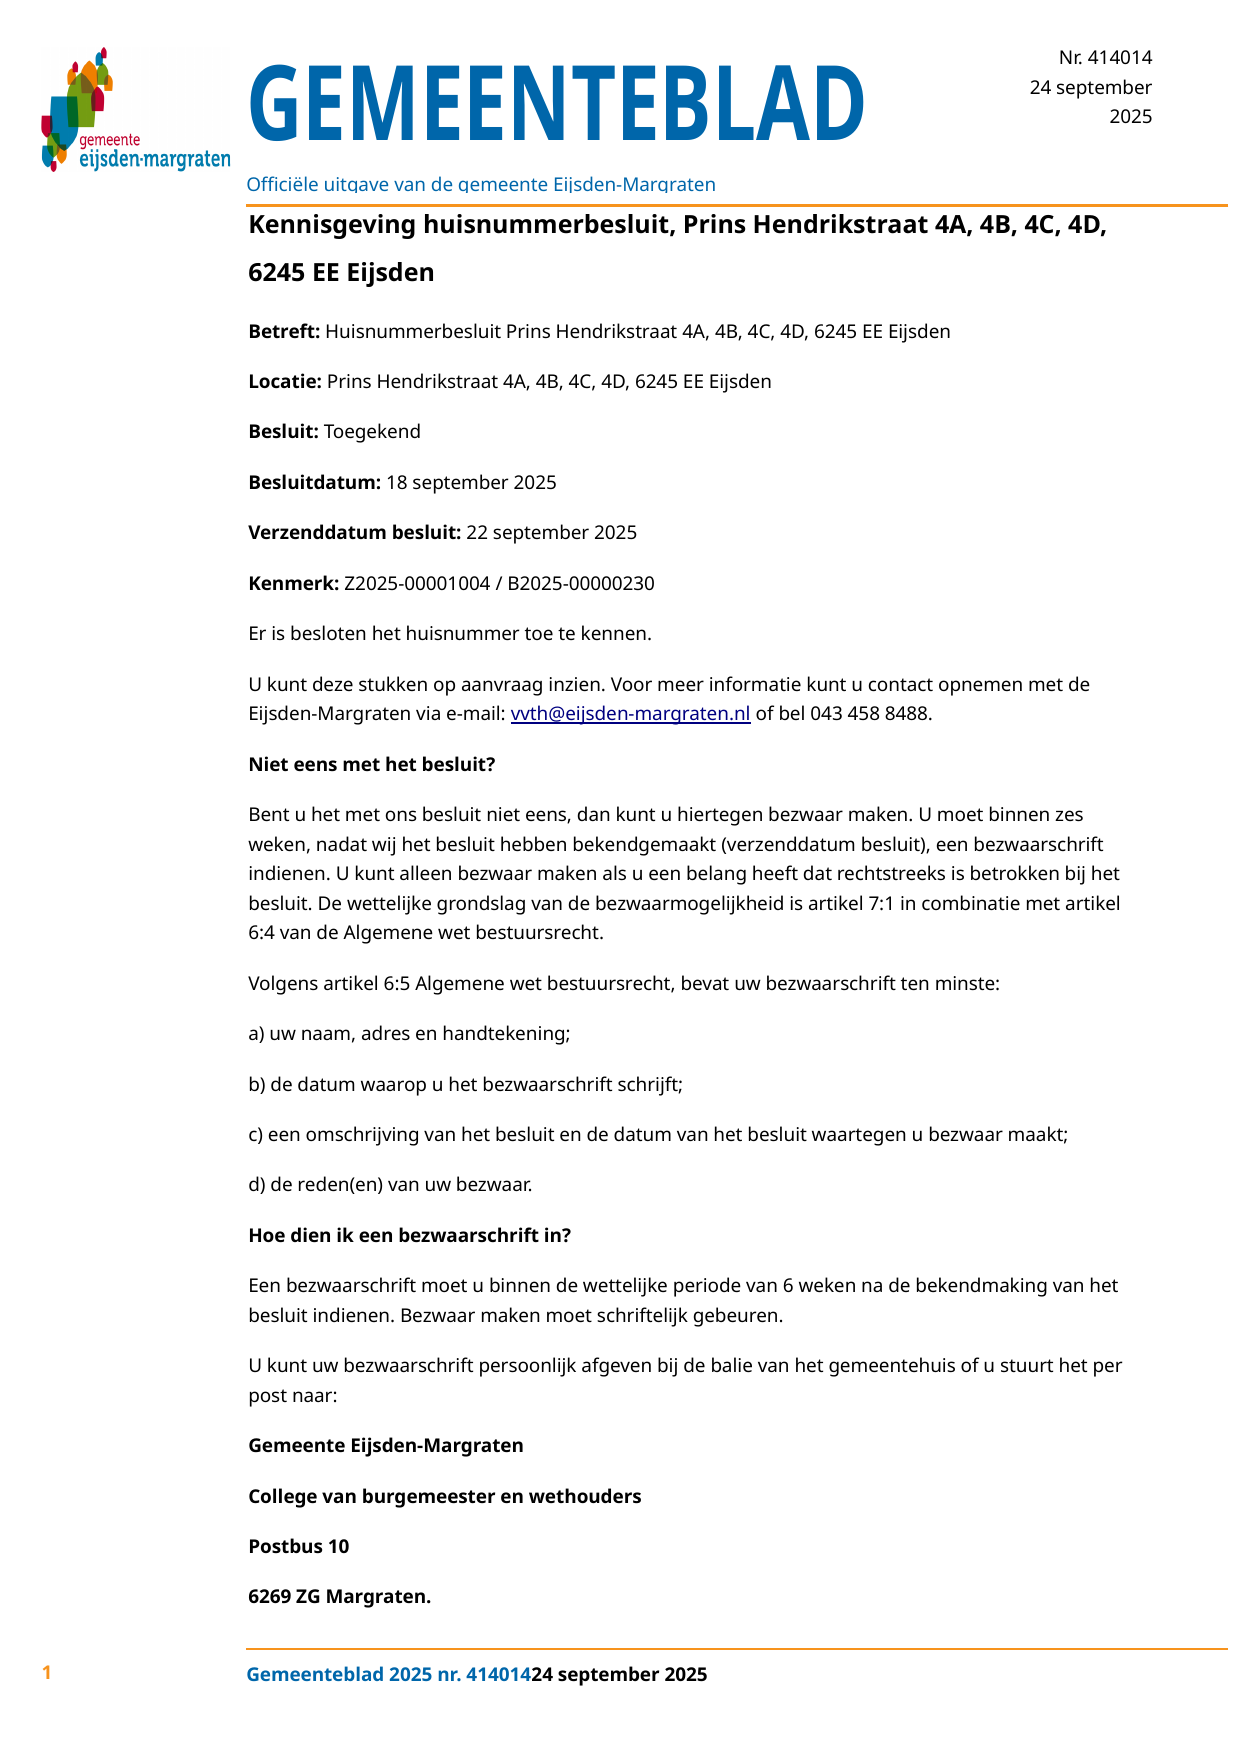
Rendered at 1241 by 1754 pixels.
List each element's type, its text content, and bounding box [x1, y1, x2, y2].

picture [41, 47, 231, 172]
text Kenmerk: Z2025-00001004 / B2025-00000230 [248, 570, 1152, 596]
text Hoe dien ik een bezwaarschrift in? [248, 1222, 1152, 1248]
text Verzenddatum besluit: 22 september 2025 [248, 519, 1152, 545]
text Besluitdatum: 18 september 2025 [248, 469, 1152, 495]
text c) een omschrijving van het besluit en de datum van het besluit waartegen u bezwaar maakt; [248, 1121, 1152, 1147]
text 6269 ZG Margraten. [248, 1584, 1152, 1609]
text Gemeente Eijsden-Margraten [248, 1432, 1152, 1458]
text Niet eens met het besluit? [248, 751, 1152, 777]
text Bent u het met ons besluit niet eens, dan kunt u hiertegen bezwaar maken. U moet binnen zes weken, nadat wij het besluit hebben bekendgemaakt (verzenddatum besluit), een bezwaarschrift indienen. U kunt alleen bezwaar maken als u een belang heeft dat rechtstreeks is betrokken bij het besluit. De wettelijke grondslag van de bezwaarmogelijkheid is artikel 7:1 in combinatie met artikel 6:4 van de Algemene wet bestuursrecht. [248, 801, 1152, 945]
text U kunt deze stukken op aanvraag inzien. Voor meer informatie kunt u contact opnemen met de Eijsden-Margraten via e-mail: vvth@eijsden-margraten.nl of bel 043 458 8488. [248, 671, 1152, 726]
text Locatie: Prins Hendrikstraat 4A, 4B, 4C, 4D, 6245 EE Eijsden [248, 368, 1152, 394]
text b) de datum waarop u het bezwaarschrift schrijft; [248, 1071, 1152, 1097]
text d) de reden(en) van uw bezwaar. [248, 1172, 1152, 1197]
text Kennisgeving huisnummerbesluit, Prins Hendrikstraat 4A, 4B, 4C, 4D, 6245 EE Eijsden [248, 207, 1152, 288]
text U kunt uw bezwaarschrift persoonlijk afgeven bij de balie van het gemeentehuis of u stuurt het per post naar: [248, 1352, 1152, 1408]
text Er is besloten het huisnummer toe te kennen. [248, 620, 1152, 646]
text Postbus 10 [248, 1533, 1152, 1559]
text Een bezwaarschrift moet u binnen de wettelijke periode van 6 weken na de bekendmaking van het besluit indienen. Bezwaar maken moet schriftelijk gebeuren. [248, 1272, 1152, 1328]
text Volgens artikel 6:5 Algemene wet bestuursrecht, bevat uw bezwaarschrift ten minste: [248, 970, 1152, 996]
text College van burgemeester en wethouders [248, 1483, 1152, 1509]
text Betreft: Huisnummerbesluit Prins Hendrikstraat 4A, 4B, 4C, 4D, 6245 EE Eijsden [248, 318, 1152, 344]
text a) uw naam, adres en handtekening; [248, 1020, 1152, 1046]
text Besluit: Toegekend [248, 419, 1152, 444]
